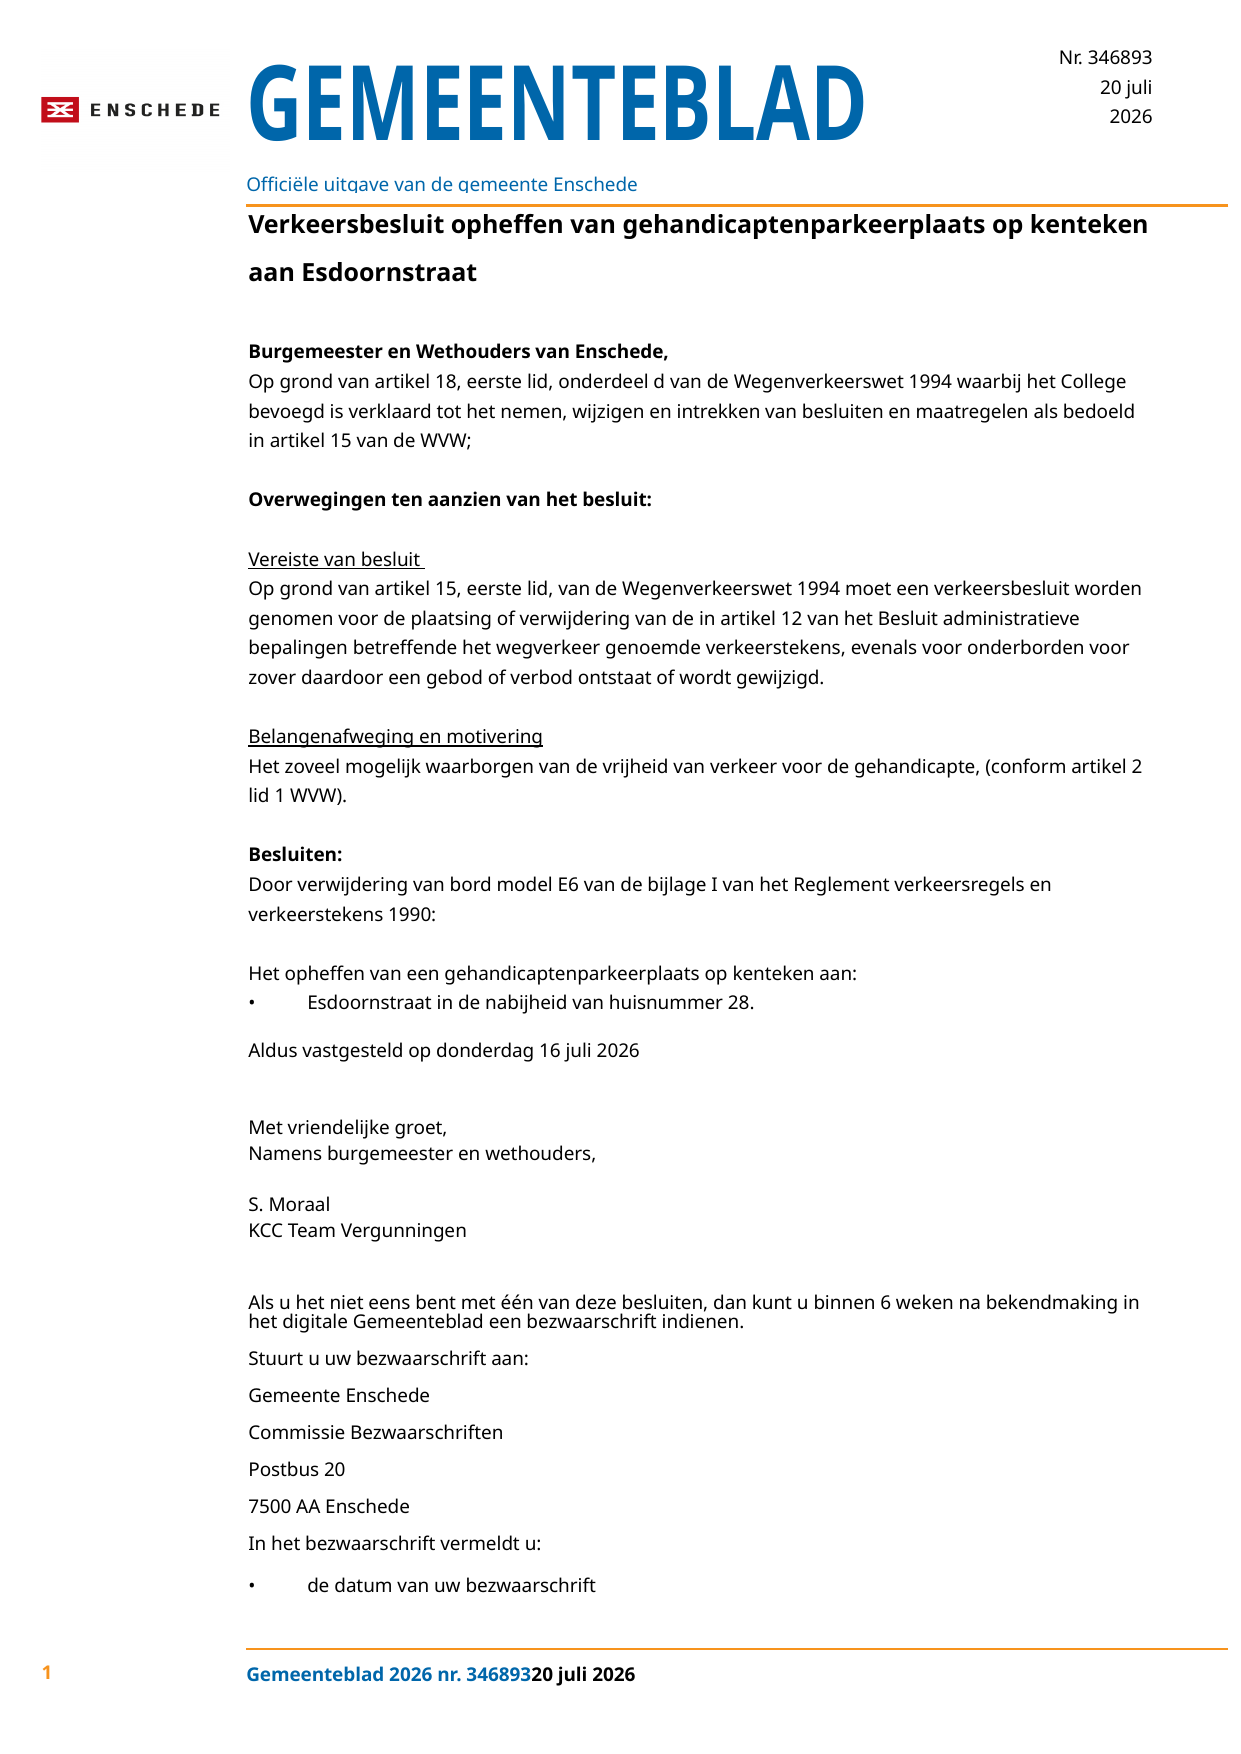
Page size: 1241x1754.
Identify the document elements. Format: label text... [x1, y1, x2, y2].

text Aldus vastgesteld op donderdag 16 juli 2026 [248, 1037, 1152, 1063]
text Belangenafweging en motivering [248, 723, 1152, 749]
text Commissie Bezwaarschriften [248, 1424, 1152, 1443]
text Vereiste van besluit [248, 546, 1152, 571]
text Stuurt u uw bezwaarschrift aan: [248, 1350, 1152, 1369]
text Verkeersbesluit opheffen van gehandicaptenparkeerplaats op kenteken aan Esdoornstraat [248, 207, 1152, 288]
text Het zoveel mogelijk waarborgen van de vrijheid van verkeer voor de gehandicapte, (conform artikel 2 lid 1 WVW). [248, 753, 1152, 808]
text Besluiten: [248, 842, 1152, 867]
text Met vriendelijke groet, [248, 1114, 1152, 1140]
text Door verwijdering van bord model E6 van de bijlage I van het Reglement verkeersregels en verkeerstekens 1990: [248, 871, 1152, 926]
text Op grond van artikel 18, eerste lid, onderdeel d van de Wegenverkeerswet 1994 waarbij het College bevoegd is verklaard tot het nemen, wijzigen en intrekken van besluiten en maatregelen als bedoeld in artikel 15 van de WVW; [248, 368, 1152, 453]
text In het bezwaarschrift vermeldt u: [248, 1535, 1152, 1554]
text Overwegingen ten aanzien van het besluit: [248, 487, 1152, 512]
text Het opheffen van een gehandicaptenparkeerplaats op kenteken aan: [248, 960, 1152, 986]
text Op grond van artikel 15, eerste lid, van de Wegenverkeerswet 1994 moet een verkeersbesluit worden genomen voor de plaatsing of verwijdering van de in artikel 12 van het Besluit administratieve bepalingen betreffende het wegverkeer genoemde verkeerstekens, evenals voor onderborden voor zover daardoor een gebod of verbod ontstaat of wordt gewijzigd. [248, 575, 1152, 690]
picture [41, 47, 231, 172]
text Als u het niet eens bent met één van deze besluiten, dan kunt u binnen 6 weken na bekendmaking in het digitale Gemeenteblad een bezwaarschrift indienen. [248, 1294, 1152, 1332]
text Gemeente Enschede [248, 1387, 1152, 1406]
list de datum van uw bezwaarschrift [248, 1572, 1152, 1598]
text KCC Team Vergunningen [248, 1217, 1152, 1243]
text Namens burgemeester en wethouders, [248, 1140, 1152, 1166]
list Esdoornstraat in de nabijheid van huisnummer 28. [248, 989, 1152, 1015]
text Postbus 20 [248, 1461, 1152, 1480]
text 7500 AA Enschede [248, 1498, 1152, 1517]
text Burgemeester en Wethouders van Enschede, [248, 339, 1152, 364]
text S. Moraal [248, 1192, 1152, 1217]
